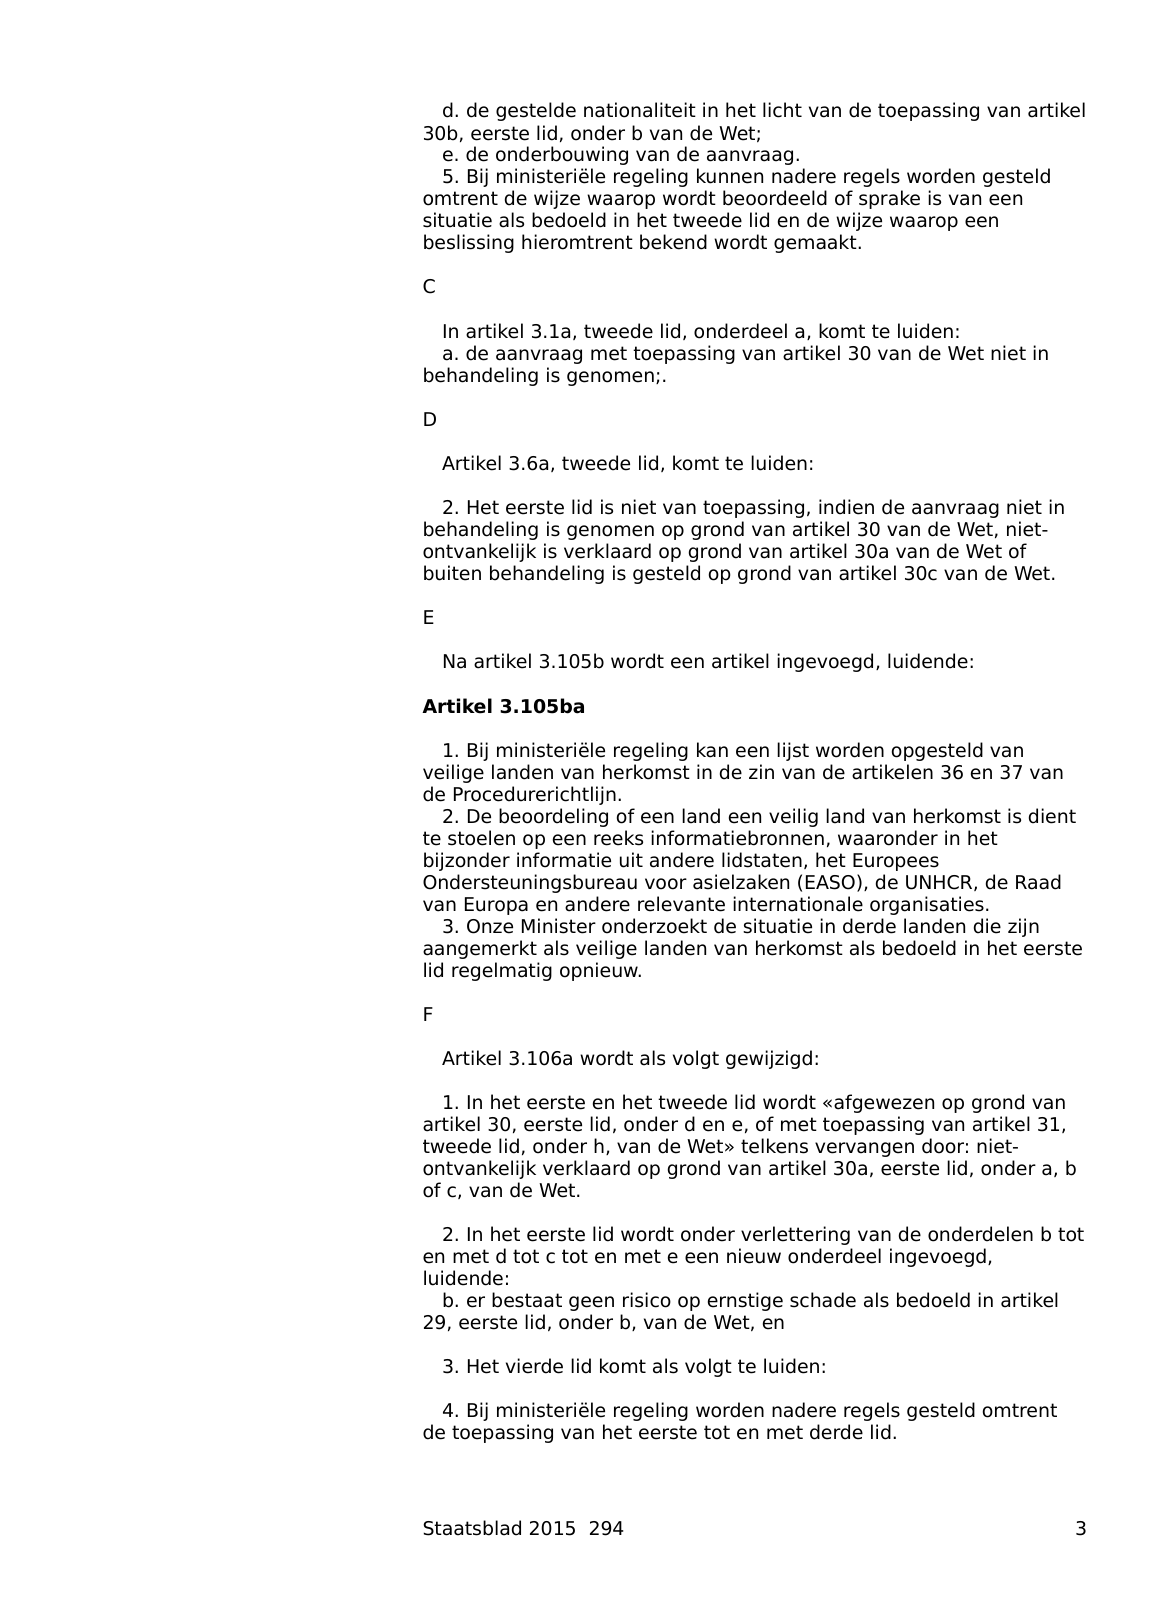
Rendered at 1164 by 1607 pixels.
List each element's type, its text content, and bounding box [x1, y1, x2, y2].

text Artikel 3.6a, tweede lid, komt te luiden: [422, 453, 1087, 475]
text e. de onderbouwing van de aanvraag. [422, 144, 1087, 166]
subtitle Artikel 3.105ba [422, 696, 1087, 717]
text 2. In het eerste lid wordt onder verlettering van de onderdelen b tot en met d tot c tot en met e een nieuw onderdeel ingevoegd, luidende: [422, 1224, 1087, 1290]
text 1. Bij ministeriële regeling kan een lijst worden opgesteld van veilige landen van herkomst in de zin van de artikelen 36 en 37 van de Procedurerichtlijn. [422, 740, 1087, 806]
text Na artikel 3.105b wordt een artikel ingevoegd, luidende: [422, 651, 1087, 673]
text E [422, 607, 1087, 629]
text 2. De beoordeling of een land een veilig land van herkomst is dient te stoelen op een reeks informatiebronnen, waaronder in het bijzonder informatie uit andere lidstaten, het Europees Ondersteuningsbureau voor asielzaken (EASO), de UNHCR, de Raad van Europa en andere relevante internationale organisaties. [422, 806, 1087, 916]
text 3. Onze Minister onderzoekt de situatie in derde landen die zijn aangemerkt als veilige landen van herkomst als bedoeld in het eerste lid regelmatig opnieuw. [422, 916, 1087, 981]
text D [422, 409, 1087, 431]
text a. de aanvraag met toepassing van artikel 30 van de Wet niet in behandeling is genomen;. [422, 343, 1087, 387]
text C [422, 276, 1087, 298]
text b. er bestaat geen risico op ernstige schade als bedoeld in artikel 29, eerste lid, onder b, van de Wet, en [422, 1290, 1087, 1334]
text In artikel 3.1a, tweede lid, onderdeel a, komt te luiden: [422, 321, 1087, 343]
text 2. Het eerste lid is niet van toepassing, indien de aanvraag niet in behandeling is genomen op grond van artikel 30 van de Wet, niet-ontvankelijk is verklaard op grond van artikel 30a van de Wet of buiten behandeling is gesteld op grond van artikel 30c van de Wet. [422, 497, 1087, 585]
text 1. In het eerste en het tweede lid wordt «afgewezen op grond van artikel 30, eerste lid, onder d en e, of met toepassing van artikel 31, tweede lid, onder h, van de Wet» telkens vervangen door: niet-ontvankelijk verklaard op grond van artikel 30a, eerste lid, onder a, b of c, van de Wet. [422, 1092, 1087, 1202]
text 5. Bij ministeriële regeling kunnen nadere regels worden gesteld omtrent de wijze waarop wordt beoordeeld of sprake is van een situatie als bedoeld in het tweede lid en de wijze waarop een beslissing hieromtrent bekend wordt gemaakt. [422, 166, 1087, 254]
text d. de gestelde nationaliteit in het licht van de toepassing van artikel 30b, eerste lid, onder b van de Wet; [422, 100, 1087, 144]
text 4. Bij ministeriële regeling worden nadere regels gesteld omtrent de toepassing van het eerste tot en met derde lid. [422, 1400, 1087, 1444]
text F [422, 1004, 1087, 1026]
text Artikel 3.106a wordt als volgt gewijzigd: [422, 1048, 1087, 1070]
text 3. Het vierde lid komt als volgt te luiden: [422, 1356, 1087, 1378]
